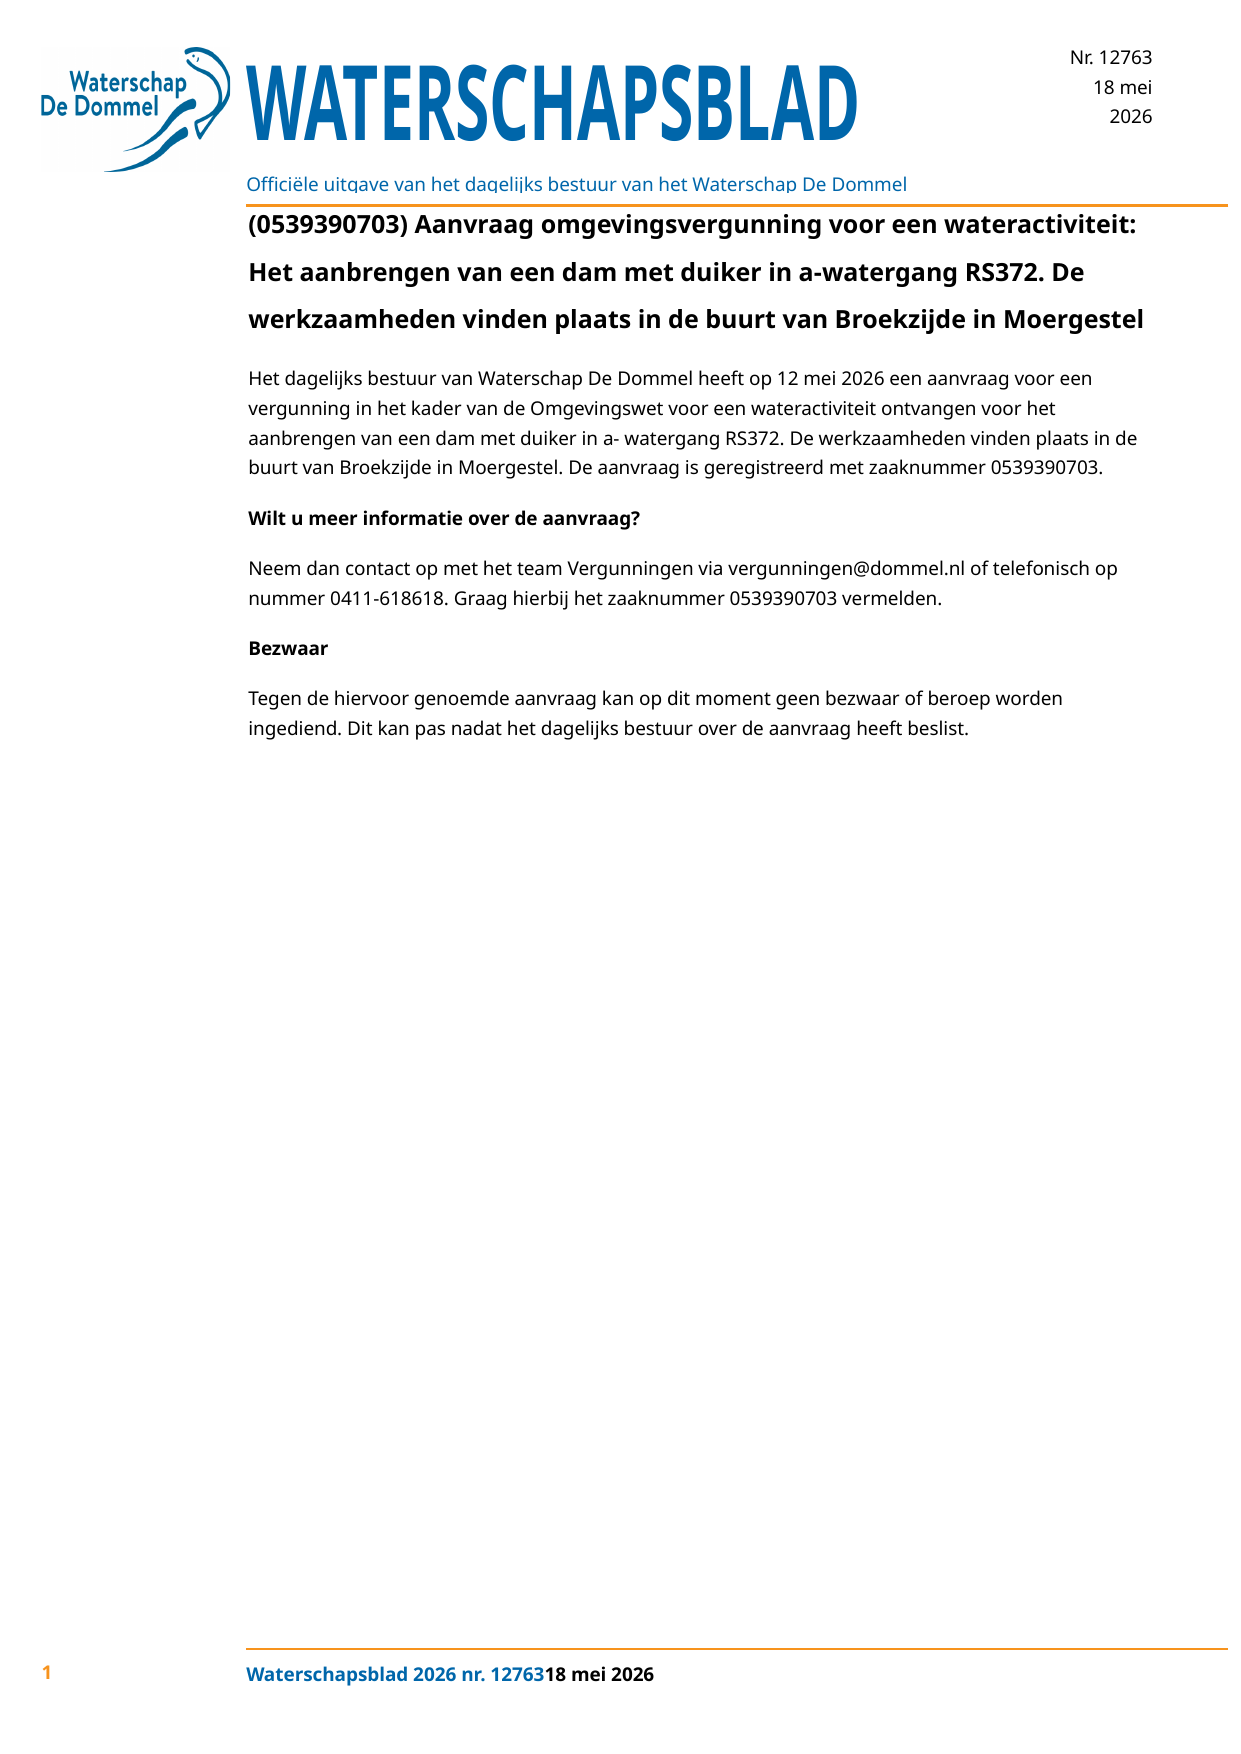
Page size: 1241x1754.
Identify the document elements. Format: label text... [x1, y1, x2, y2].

picture [198, 118, 210, 131]
text Bezwaar [248, 635, 1152, 661]
picture [41, 47, 231, 172]
text Neem dan contact op met het team Vergunningen via vergunningen@dommel.nl of telefonisch op nummer 0411-618618. Graag hierbij het zaaknummer 0539390703 vermelden. [248, 555, 1152, 610]
text Wilt u meer informatie over de aanvraag? [248, 505, 1152, 530]
text (0539390703) Aanvraag omgevingsvergunning voor een wateractiviteit: Het aanbrengen van een dam met duiker in a-watergang RS372. De werkzaamheden vinden plaats in de buurt van Broekzijde in Moergestel [248, 207, 1152, 336]
picture [204, 47, 231, 76]
text Tegen de hiervoor genoemde aanvraag kan op dit moment geen bezwaar of beroep worden ingediend. Dit kan pas nadat het dagelijks bestuur over de aanvraag heeft beslist. [248, 686, 1152, 741]
text Het dagelijks bestuur van Waterschap De Dommel heeft op 12 mei 2026 een aanvraag voor een vergunning in het kader van de Omgevingswet voor een wateractiviteit ontvangen voor het aanbrengen van een dam met duiker in a- watergang RS372. De werkzaamheden vinden plaats in de buurt van Broekzijde in Moergestel. De aanvraag is geregistreerd met zaaknummer 0539390703. [248, 366, 1152, 480]
picture [45, 99, 51, 111]
